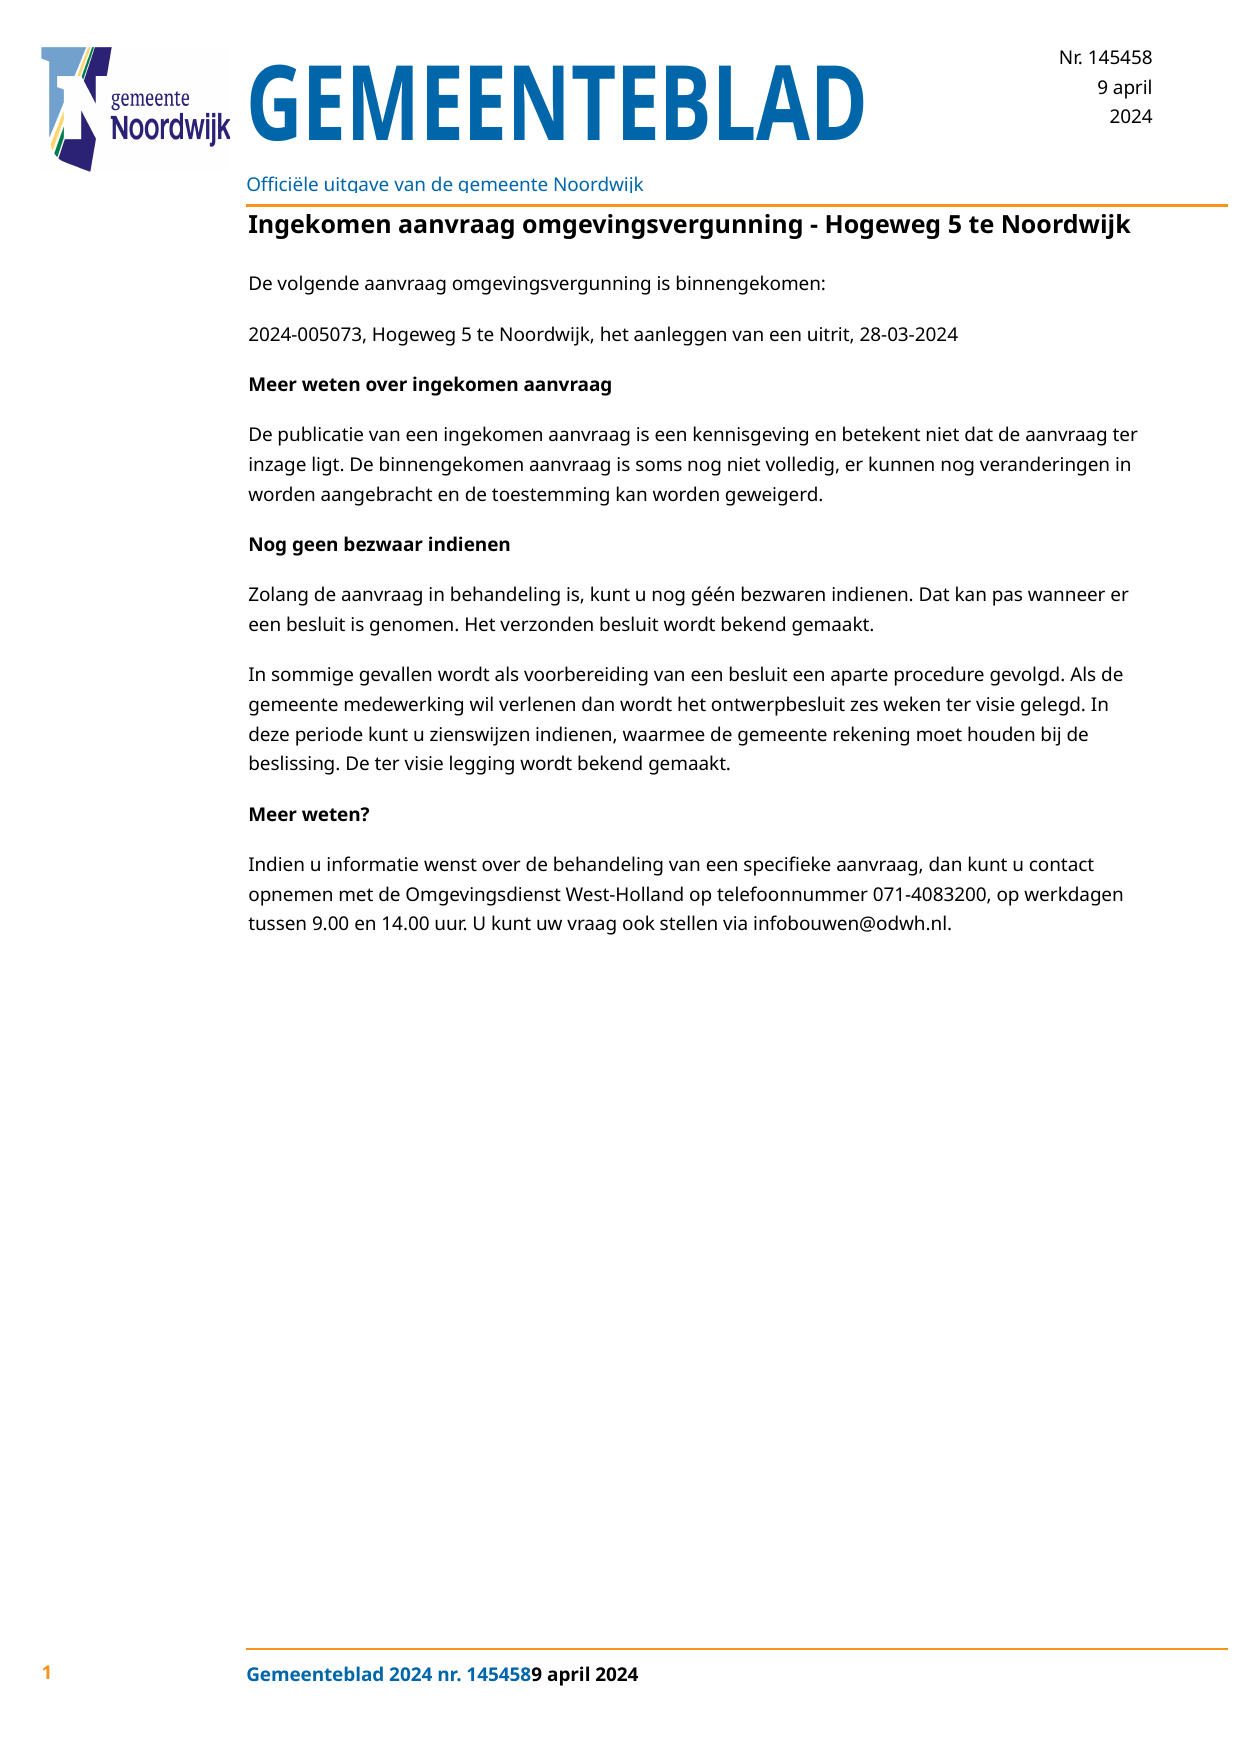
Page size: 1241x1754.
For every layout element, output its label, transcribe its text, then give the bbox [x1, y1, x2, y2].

text Zolang de aanvraag in behandeling is, kunt u nog géén bezwaren indienen. Dat kan pas wanneer er een besluit is genomen. Het verzonden besluit wordt bekend gemaakt. [248, 582, 1152, 637]
text Nog geen bezwaar indienen [248, 531, 1152, 557]
text In sommige gevallen wordt als voorbereiding van een besluit een aparte procedure gevolgd. Als de gemeente medewerking wil verlenen dan wordt het ontwerpbesluit zes weken ter visie gelegd. In deze periode kunt u zienswijzen indienen, waarmee de gemeente rekening moet houden bij de beslissing. De ter visie legging wordt bekend gemaakt. [248, 662, 1152, 776]
text Meer weten? [248, 801, 1152, 826]
text De publicatie van een ingekomen aanvraag is een kennisgeving en betekent niet dat de aanvraag ter inzage ligt. De binnengekomen aanvraag is soms nog niet volledig, er kunnen nog veranderingen in worden aangebracht en de toestemming kan worden geweigerd. [248, 422, 1152, 506]
picture [41, 47, 231, 172]
text Indien u informatie wenst over de behandeling van een specifieke aanvraag, dan kunt u contact opnemen met de Omgevingsdienst West-Holland op telefoonnummer 071-4083200, op werkdagen tussen 9.00 en 14.00 uur. U kunt uw vraag ook stellen via infobouwen@odwh.nl. [248, 851, 1152, 936]
text 2024-005073, Hogeweg 5 te Noordwijk, het aanleggen van een uitrit, 28-03-2024 [248, 321, 1152, 346]
text Meer weten over ingekomen aanvraag [248, 371, 1152, 397]
text Ingekomen aanvraag omgevingsvergunning - Hogeweg 5 te Noordwijk [248, 207, 1152, 241]
text De volgende aanvraag omgevingsvergunning is binnengekomen: [248, 270, 1152, 296]
